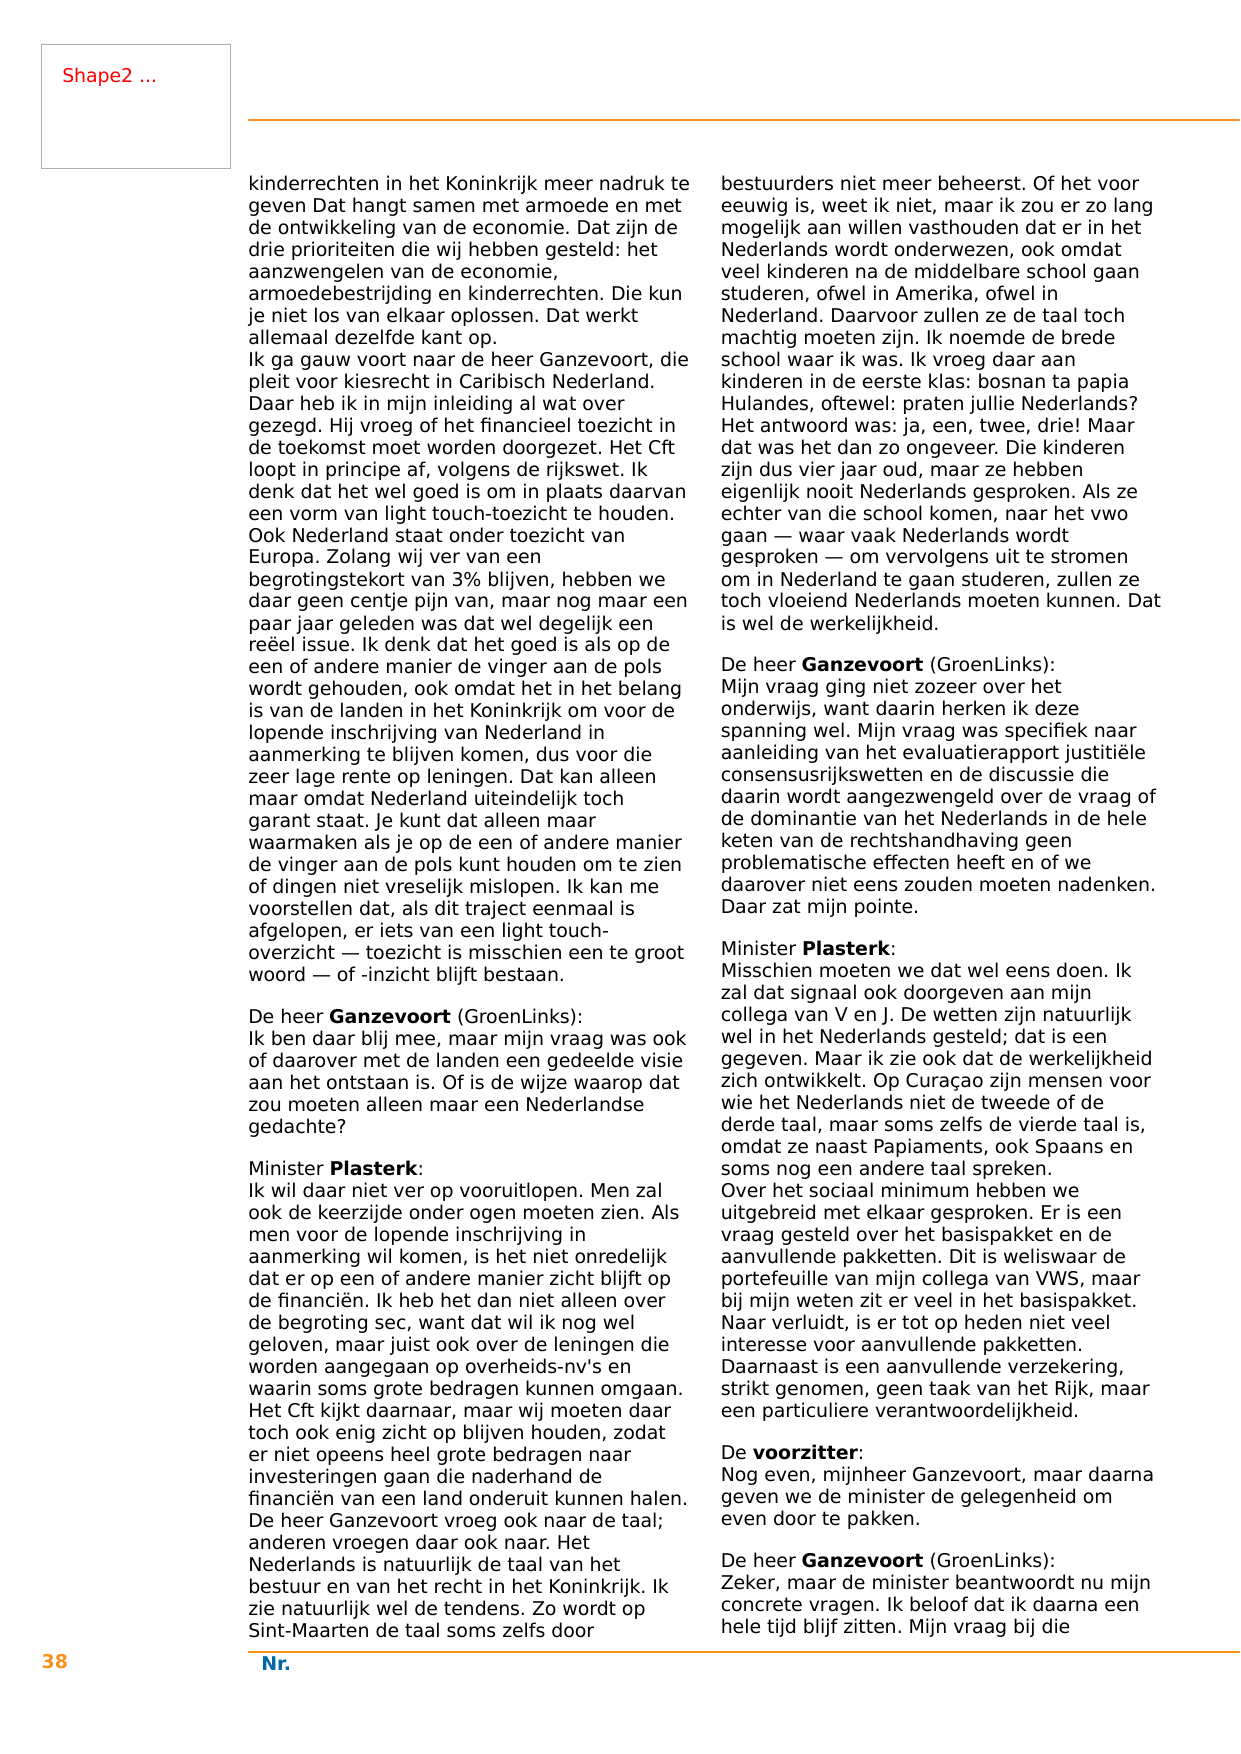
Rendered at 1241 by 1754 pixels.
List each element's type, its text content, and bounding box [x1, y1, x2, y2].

text De heer Ganzevoort (GroenLinks): [721, 654, 1163, 676]
text Nog even, mijnheer Ganzevoort, maar daarna geven we de minister de gelegenheid om even door te pakken. [721, 1464, 1163, 1529]
text De heer Ganzevoort (GroenLinks): [721, 1549, 1163, 1572]
text Misschien moeten we dat wel eens doen. Ik zal dat signaal ook doorgeven aan mijn collega van V en J. De wetten zijn natuurlijk wel in het Nederlands gesteld; dat is een gegeven. Maar ik zie ook dat de werkelijkheid zich ontwikkelt. Op Curaçao zijn mensen voor wie het Nederlands niet de tweede of de derde taal, maar soms zelfs de vierde taal is, omdat ze naast Papiaments, ook Spaans en soms nog een andere taal spreken. [721, 960, 1163, 1180]
text kinderrechten in het Koninkrijk meer nadruk te geven Dat hangt samen met armoede en met de ontwikkeling van de economie. Dat zijn de drie prioriteiten die wij hebben gesteld: het aanzwengelen van de economie, armoedebestrijding en kinderrechten. Die kun je niet los van elkaar oplossen. Dat werkt allemaal dezelfde kant op. [248, 173, 691, 349]
text bestuurders niet meer beheerst. Of het voor eeuwig is, weet ik niet, maar ik zou er zo lang mogelijk aan willen vasthouden dat er in het Nederlands wordt onderwezen, ook omdat veel kinderen na de middelbare school gaan studeren, ofwel in Amerika, ofwel in Nederland. Daarvoor zullen ze de taal toch machtig moeten zijn. Ik noemde de brede school waar ik was. Ik vroeg daar aan kinderen in de eerste klas: bosnan ta papia Hulandes, oftewel: praten jullie Nederlands? Het antwoord was: ja, een, twee, drie! Maar dat was het dan zo ongeveer. Die kinderen zijn dus vier jaar oud, maar ze hebben eigenlijk nooit Nederlands gesproken. Als ze echter van die school komen, naar het vwo gaan — waar vaak Nederlands wordt gesproken — om vervolgens uit te stromen om in Nederland te gaan studeren, zullen ze toch vloeiend Nederlands moeten kunnen. Dat is wel de werkelijkheid. [721, 173, 1163, 634]
text Minister Plasterk: [248, 1158, 691, 1180]
text De heer Ganzevoort vroeg ook naar de taal; anderen vroegen daar ook naar. Het Nederlands is natuurlijk de taal van het bestuur en van het recht in het Koninkrijk. Ik zie natuurlijk wel de tendens. Zo wordt op Sint-Maarten de taal soms zelfs door [248, 1509, 691, 1641]
text Minister Plasterk: [721, 938, 1163, 960]
text Ik ben daar blij mee, maar mijn vraag was ook of daarover met de landen een gedeelde visie aan het ontstaan is. Of is de wijze waarop dat zou moeten alleen maar een Nederlandse gedachte? [248, 1028, 691, 1138]
text Ik ga gauw voort naar de heer Ganzevoort, die pleit voor kiesrecht in Caribisch Nederland. Daar heb ik in mijn inleiding al wat over gezegd. Hij vroeg of het financieel toezicht in de toekomst moet worden doorgezet. Het Cft loopt in principe af, volgens de rijkswet. Ik denk dat het wel goed is om in plaats daarvan een vorm van light touch-toezicht te houden. Ook Nederland staat onder toezicht van Europa. Zolang wij ver van een begrotingstekort van 3% blijven, hebben we daar geen centje pijn van, maar nog maar een paar jaar geleden was dat wel degelijk een reëel issue. Ik denk dat het goed is als op de een of andere manier de vinger aan de pols wordt gehouden, ook omdat het in het belang is van de landen in het Koninkrijk om voor de lopende inschrijving van Nederland in aanmerking te blijven komen, dus voor die zeer lage rente op leningen. Dat kan alleen maar omdat Nederland uiteindelijk toch garant staat. Je kunt dat alleen maar waarmaken als je op de een of andere manier de vinger aan de pols kunt houden om te zien of dingen niet vreselijk mislopen. Ik kan me voorstellen dat, als dit traject eenmaal is afgelopen, er iets van een light touch-overzicht — toezicht is misschien een te groot woord — of -inzicht blijft bestaan. [248, 349, 691, 986]
text Over het sociaal minimum hebben we uitgebreid met elkaar gesproken. Er is een vraag gesteld over het basispakket en de aanvullende pakketten. Dit is weliswaar de portefeuille van mijn collega van VWS, maar bij mijn weten zit er veel in het basispakket. Naar verluidt, is er tot op heden niet veel interesse voor aanvullende pakketten. Daarnaast is een aanvullende verzekering, strikt genomen, geen taak van het Rijk, maar een particuliere verantwoordelijkheid. [721, 1180, 1163, 1422]
text Ik wil daar niet ver op vooruitlopen. Men zal ook de keerzijde onder ogen moeten zien. Als men voor de lopende inschrijving in aanmerking wil komen, is het niet onredelijk dat er op een of andere manier zicht blijft op de financiën. Ik heb het dan niet alleen over de begroting sec, want dat wil ik nog wel geloven, maar juist ook over de leningen die worden aangegaan op overheids-nv's en waarin soms grote bedragen kunnen omgaan. Het Cft kijkt daarnaar, maar wij moeten daar toch ook enig zicht op blijven houden, zodat er niet opeens heel grote bedragen naar investeringen gaan die naderhand de financiën van een land onderuit kunnen halen. [248, 1180, 691, 1509]
text De voorzitter: [721, 1442, 1163, 1464]
text Mijn vraag ging niet zozeer over het onderwijs, want daarin herken ik deze spanning wel. Mijn vraag was specifiek naar aanleiding van het evaluatierapport justitiële consensusrijkswetten en de discussie die daarin wordt aangezwengeld over de vraag of de dominantie van het Nederlands in de hele keten van de rechtshandhaving geen problematische effecten heeft en of we daarover niet eens zouden moeten nadenken. Daar zat mijn pointe. [721, 676, 1163, 918]
text De heer Ganzevoort (GroenLinks): [248, 1006, 691, 1028]
text Zeker, maar de minister beantwoordt nu mijn concrete vragen. Ik beloof dat ik daarna een hele tijd blijf zitten. Mijn vraag bij die [721, 1572, 1163, 1637]
